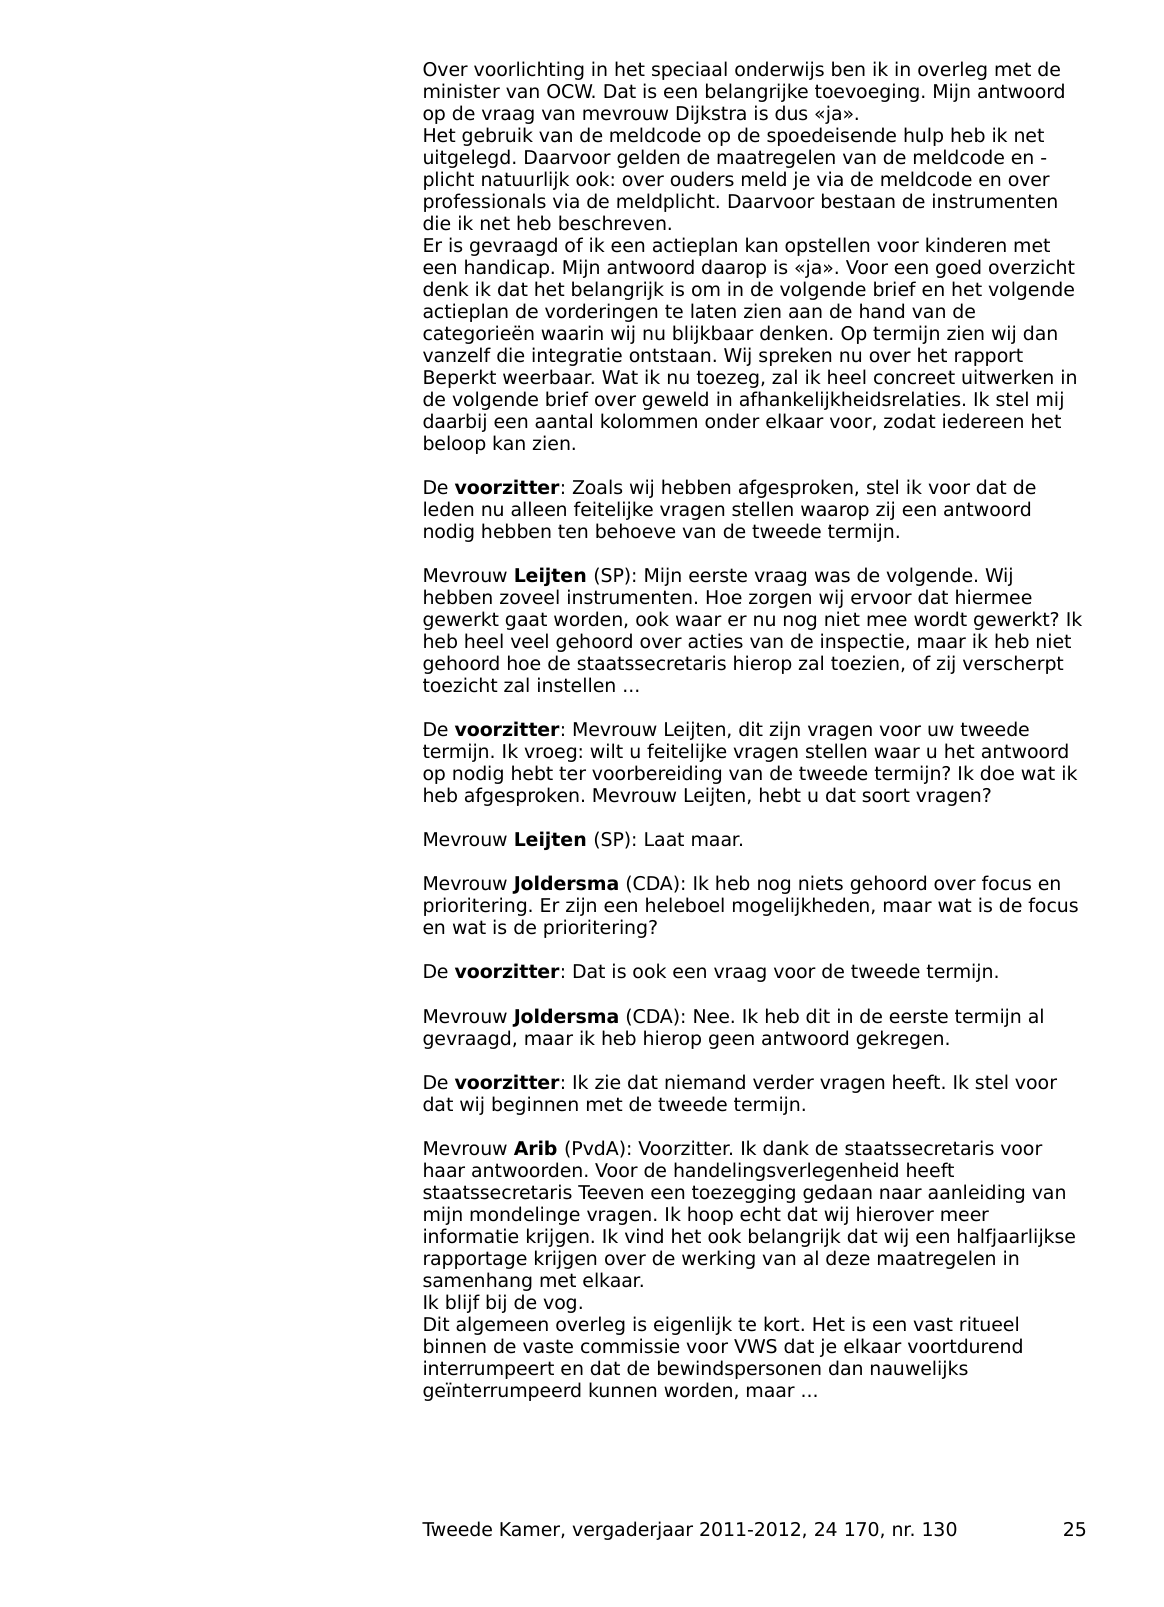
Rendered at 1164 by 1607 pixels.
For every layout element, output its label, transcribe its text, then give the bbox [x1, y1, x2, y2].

text Mevrouw Joldersma (CDA): Ik heb nog niets gehoord over focus en prioritering. Er zijn een heleboel mogelijkheden, maar wat is de focus en wat is de prioritering? [422, 873, 1087, 939]
text Mevrouw Leijten (SP): Mijn eerste vraag was de volgende. Wij hebben zoveel instrumenten. Hoe zorgen wij ervoor dat hiermee gewerkt gaat worden, ook waar er nu nog niet mee wordt gewerkt? Ik heb heel veel gehoord over acties van de inspectie, maar ik heb niet gehoord hoe de staatssecretaris hierop zal toezien, of zij verscherpt toezicht zal instellen ... [422, 565, 1087, 697]
text De voorzitter: Dat is ook een vraag voor de tweede termijn. [422, 961, 1087, 983]
text De voorzitter: Ik zie dat niemand verder vragen heeft. Ik stel voor dat wij beginnen met de tweede termijn. [422, 1072, 1087, 1116]
text Mevrouw Arib (PvdA): Voorzitter. Ik dank de staatssecretaris voor haar antwoorden. Voor de handelingsverlegenheid heeft staatssecretaris Teeven een toezegging gedaan naar aanleiding van mijn mondelinge vragen. Ik hoop echt dat wij hierover meer informatie krijgen. Ik vind het ook belangrijk dat wij een halfjaarlijkse rapportage krijgen over de werking van al deze maatregelen in samenhang met elkaar. [422, 1138, 1087, 1292]
text Ik blijf bij de vog. [422, 1292, 1087, 1314]
text Het gebruik van de meldcode op de spoedeisende hulp heb ik net uitgelegd. Daarvoor gelden de maatregelen van de meldcode en -plicht natuurlijk ook: over ouders meld je via de meldcode en over professionals via de meldplicht. Daarvoor bestaan de instrumenten die ik net heb beschreven. [422, 125, 1087, 235]
text Er is gevraagd of ik een actieplan kan opstellen voor kinderen met een handicap. Mijn antwoord daarop is «ja». Voor een goed overzicht denk ik dat het belangrijk is om in de volgende brief en het volgende actieplan de vorderingen te laten zien aan de hand van de categorieën waarin wij nu blijkbaar denken. Op termijn zien wij dan vanzelf die integratie ontstaan. Wij spreken nu over het rapport Beperkt weerbaar. Wat ik nu toezeg, zal ik heel concreet uitwerken in de volgende brief over geweld in afhankelijkheidsrelaties. Ik stel mij daarbij een aantal kolommen onder elkaar voor, zodat iedereen het beloop kan zien. [422, 235, 1087, 455]
text Over voorlichting in het speciaal onderwijs ben ik in overleg met de minister van OCW. Dat is een belangrijke toevoeging. Mijn antwoord op de vraag van mevrouw Dijkstra is dus «ja». [422, 59, 1087, 125]
text De voorzitter: Zoals wij hebben afgesproken, stel ik voor dat de leden nu alleen feitelijke vragen stellen waarop zij een antwoord nodig hebben ten behoeve van de tweede termijn. [422, 477, 1087, 543]
text De voorzitter: Mevrouw Leijten, dit zijn vragen voor uw tweede termijn. Ik vroeg: wilt u feitelijke vragen stellen waar u het antwoord op nodig hebt ter voorbereiding van de tweede termijn? Ik doe wat ik heb afgesproken. Mevrouw Leijten, hebt u dat soort vragen? [422, 719, 1087, 807]
text Mevrouw Joldersma (CDA): Nee. Ik heb dit in de eerste termijn al gevraagd, maar ik heb hierop geen antwoord gekregen. [422, 1006, 1087, 1049]
text Dit algemeen overleg is eigenlijk te kort. Het is een vast ritueel binnen de vaste commissie voor VWS dat je elkaar voortdurend interrumpeert en dat de bewindspersonen dan nauwelijks geïnterrumpeerd kunnen worden, maar ... [422, 1314, 1087, 1402]
text Mevrouw Leijten (SP): Laat maar. [422, 829, 1087, 851]
